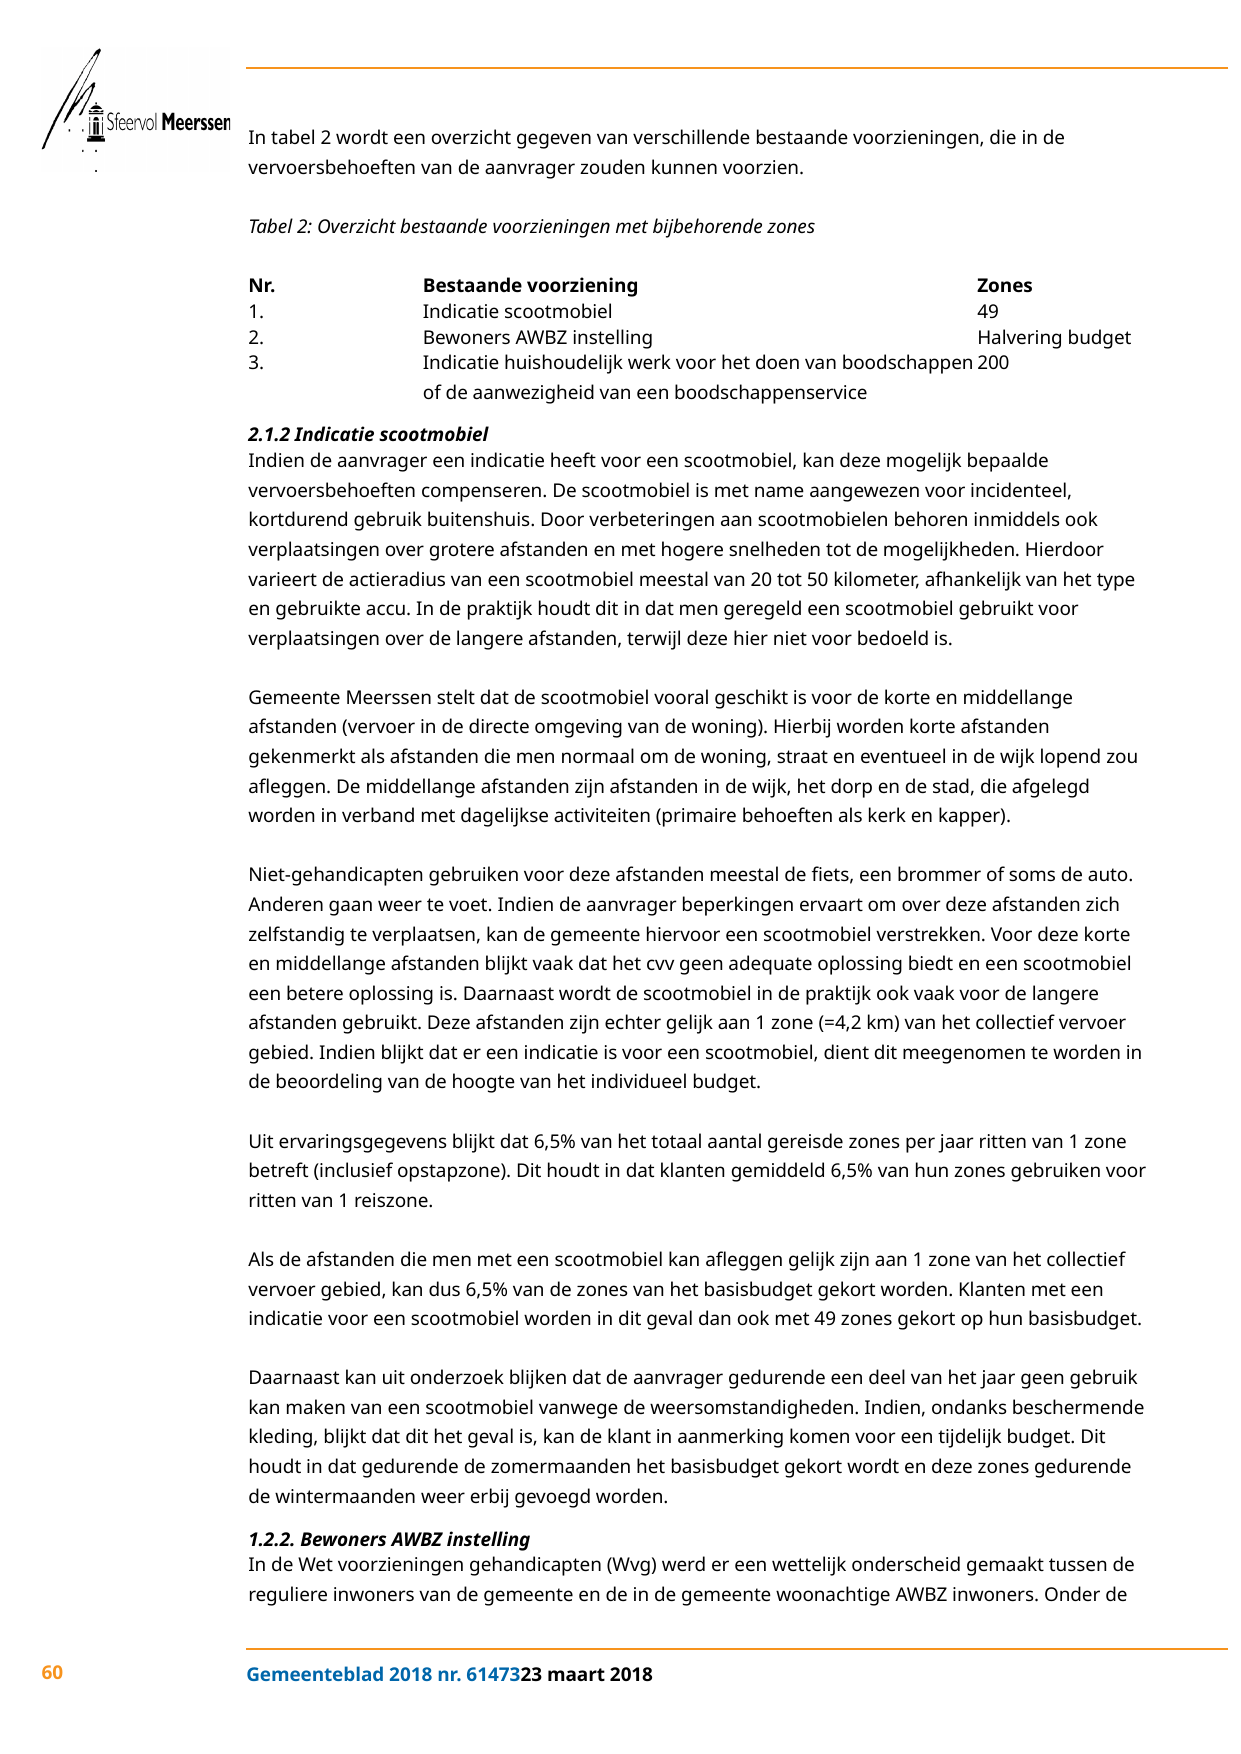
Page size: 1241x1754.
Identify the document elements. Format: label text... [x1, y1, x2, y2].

text Uit ervaringsgegevens blijkt dat 6,5% van het totaal aantal gereisde zones per jaar ritten van 1 zone betreft (inclusief opstapzone). Dit houdt in dat klanten gemiddeld 6,5% van hun zones gebruiken voor ritten van 1 reiszone. [248, 1128, 1152, 1213]
table_cell 49 [977, 298, 1152, 324]
text Indien de aanvrager een indicatie heeft voor een scootmobiel, kan deze mogelijk bepaalde vervoersbehoeften compenseren. De scootmobiel is met name aangewezen voor incidenteel, kortdurend gebruik buitenshuis. Door verbeteringen aan scootmobielen behoren inmiddels ook verplaatsingen over grotere afstanden en met hogere snelheden tot de mogelijkheden. Hierdoor varieert de actieradius van een scootmobiel meestal van 20 tot 50 kilometer, afhankelijk van het type en gebruikte accu. In de praktijk houdt dit in dat men geregeld een scootmobiel gebruikt voor verplaatsingen over de langere afstanden, terwijl deze hier niet voor bedoeld is. [248, 447, 1152, 651]
table_cell 1. [248, 298, 423, 324]
table_cell Indicatie scootmobiel [423, 298, 977, 324]
table_cell Bewoners AWBZ instelling [423, 324, 977, 349]
text Daarnaast kan uit onderzoek blijken dat de aanvrager gedurende een deel van het jaar geen gebruik kan maken van een scootmobiel vanwege de weersomstandigheden. Indien, ondanks beschermende kleding, blijkt dat dit het geval is, kan de klant in aanmerking komen voor een tijdelijk budget. Dit houdt in dat gedurende de zomermaanden het basisbudget gekort wordt en deze zones gedurende de wintermaanden weer erbij gevoegd worden. [248, 1364, 1152, 1508]
table_cell Indicatie huishoudelijk werk voor het doen van boodschappen of de aanwezigheid van een boodschappenservice [423, 350, 977, 405]
text Als de afstanden die men met een scootmobiel kan afleggen gelijk zijn aan 1 zone van het collectief vervoer gebied, kan dus 6,5% van de zones van het basisbudget gekort worden. Klanten met een indicatie voor een scootmobiel worden in dit geval dan ook met 49 zones gekort op hun basisbudget. [248, 1246, 1152, 1331]
table_cell 200 [977, 350, 1152, 405]
picture [41, 47, 231, 172]
text In de Wet voorzieningen gehandicapten (Wvg) werd er een wettelijk onderscheid gemaakt tussen de reguliere inwoners van de gemeente en de in de gemeente woonachtige AWBZ inwoners. Onder de [248, 1552, 1152, 1607]
table_cell 3. [248, 350, 423, 405]
text Gemeente Meerssen stelt dat de scootmobiel vooral geschikt is voor de korte en middellange afstanden (vervoer in de directe omgeving van de woning). Hierbij worden korte afstanden gekenmerkt als afstanden die men normaal om de woning, straat en eventueel in de wijk lopend zou afleggen. De middellange afstanden zijn afstanden in de wijk, het dorp en de stad, die afgelegd worden in verband met dagelijkse activiteiten (primaire behoeften als kerk en kapper). [248, 684, 1152, 828]
table_cell Halvering budget [977, 324, 1152, 349]
table_header Nr. [248, 273, 423, 298]
text Niet-gehandicapten gebruiken voor deze afstanden meestal de fiets, een brommer of soms de auto. Anderen gaan weer te voet. Indien de aanvrager beperkingen ervaart om over deze afstanden zich zelfstandig te verplaatsen, kan de gemeente hiervoor een scootmobiel verstrekken. Voor deze korte en middellange afstanden blijkt vaak dat het cvv geen adequate oplossing biedt en een scootmobiel een betere oplossing is. Daarnaast wordt de scootmobiel in de praktijk ook vaak voor de langere afstanden gebruikt. Deze afstanden zijn echter gelijk aan 1 zone (=4,2 km) van het collectief vervoer gebied. Indien blijkt dat er een indicatie is voor een scootmobiel, dient dit meegenomen te worden in de beoordeling van de hoogte van het individueel budget. [248, 862, 1152, 1094]
table_header Bestaande voorziening [423, 273, 977, 298]
text 2.1.2 Indicatie scootmobiel [248, 422, 1152, 447]
text 1.2.2. Bewoners AWBZ instelling [248, 1526, 1152, 1552]
text In tabel 2 wordt een overzicht gegeven van verschillende bestaande voorzieningen, die in de vervoersbehoeften van de aanvrager zouden kunnen voorzien. [248, 124, 1152, 180]
text Tabel 2: Overzicht bestaande voorzieningen met bijbehorende zones [248, 213, 1152, 239]
table_cell 2. [248, 324, 423, 349]
table_header Zones [977, 273, 1152, 298]
